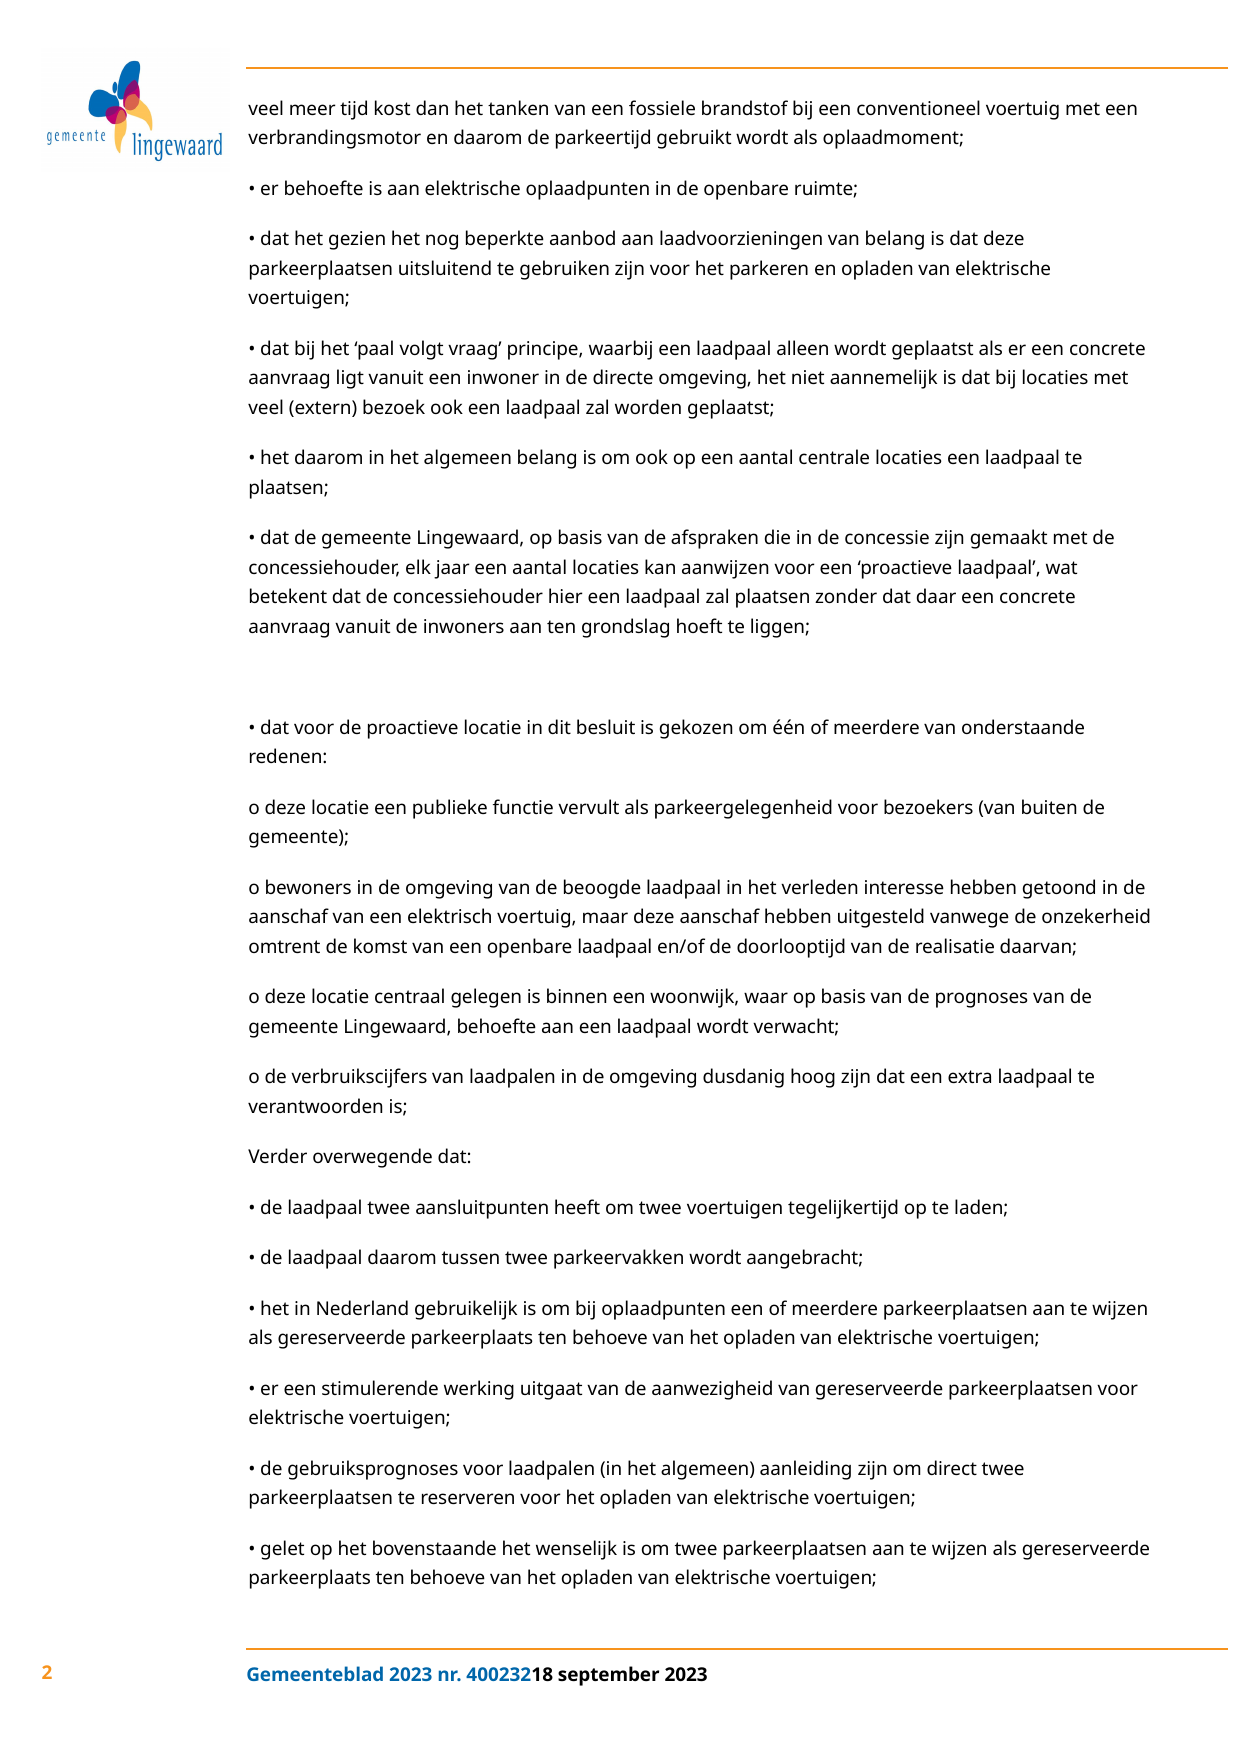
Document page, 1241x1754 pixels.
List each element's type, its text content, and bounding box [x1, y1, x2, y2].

text Verder overwegende dat: [248, 1143, 1152, 1169]
text • dat voor de proactieve locatie in dit besluit is gekozen om één of meerdere van onderstaande redenen: [248, 714, 1152, 769]
text • het in Nederland gebruikelijk is om bij oplaadpunten een of meerdere parkeerplaatsen aan te wijzen als gereserveerde parkeerplaats ten behoeve van het opladen van elektrische voertuigen; [248, 1295, 1152, 1350]
text o bewoners in de omgeving van de beoogde laadpaal in het verleden interesse hebben getoond in de aanschaf van een elektrisch voertuig, maar deze aanschaf hebben uitgesteld vanwege de onzekerheid omtrent de komst van een openbare laadpaal en/of de doorlooptijd van de realisatie daarvan; [248, 874, 1152, 959]
text o deze locatie een publieke functie vervult als parkeergelegenheid voor bezoekers (van buiten de gemeente); [248, 794, 1152, 849]
picture [41, 47, 231, 172]
text • de gebruiksprognoses voor laadpalen (in het algemeen) aanleiding zijn om direct twee parkeerplaatsen te reserveren voor het opladen van elektrische voertuigen; [248, 1455, 1152, 1510]
text • dat het gezien het nog beperkte aanbod aan laadvoorzieningen van belang is dat deze parkeerplaatsen uitsluitend te gebruiken zijn voor het parkeren en opladen van elektrische voertuigen; [248, 225, 1152, 310]
text • dat de gemeente Lingewaard, op basis van de afspraken die in de concessie zijn gemaakt met de concessiehouder, elk jaar een aantal locaties kan aanwijzen voor een ‘proactieve laadpaal’, wat betekent dat de concessiehouder hier een laadpaal zal plaatsen zonder dat daar een concrete aanvraag vanuit de inwoners aan ten grondslag hoeft te liggen; [248, 524, 1152, 639]
text o de verbruikscijfers van laadpalen in de omgeving dusdanig hoog zijn dat een extra laadpaal te verantwoorden is; [248, 1063, 1152, 1119]
text • de laadpaal daarom tussen twee parkeervakken wordt aangebracht; [248, 1244, 1152, 1270]
text • dat bij het ‘paal volgt vraag’ principe, waarbij een laadpaal alleen wordt geplaatst als er een concrete aanvraag ligt vanuit een inwoner in de directe omgeving, het niet aannemelijk is dat bij locaties met veel (extern) bezoek ook een laadpaal zal worden geplaatst; [248, 335, 1152, 420]
text • gelet op het bovenstaande het wenselijk is om twee parkeerplaatsen aan te wijzen als gereserveerde parkeerplaats ten behoeve van het opladen van elektrische voertuigen; [248, 1535, 1152, 1590]
text • de laadpaal twee aansluitpunten heeft om twee voertuigen tegelijkertijd op te laden; [248, 1194, 1152, 1220]
text veel meer tijd kost dan het tanken van een fossiele brandstof bij een conventioneel voertuig met een verbrandingsmotor en daarom de parkeertijd gebruikt wordt als oplaadmoment; [248, 95, 1152, 150]
text o deze locatie centraal gelegen is binnen een woonwijk, waar op basis van de prognoses van de gemeente Lingewaard, behoefte aan een laadpaal wordt verwacht; [248, 983, 1152, 1039]
text • het daarom in het algemeen belang is om ook op een aantal centrale locaties een laadpaal te plaatsen; [248, 444, 1152, 500]
text • er behoefte is aan elektrische oplaadpunten in de openbare ruimte; [248, 175, 1152, 201]
text • er een stimulerende werking uitgaat van de aanwezigheid van gereserveerde parkeerplaatsen voor elektrische voertuigen; [248, 1375, 1152, 1430]
